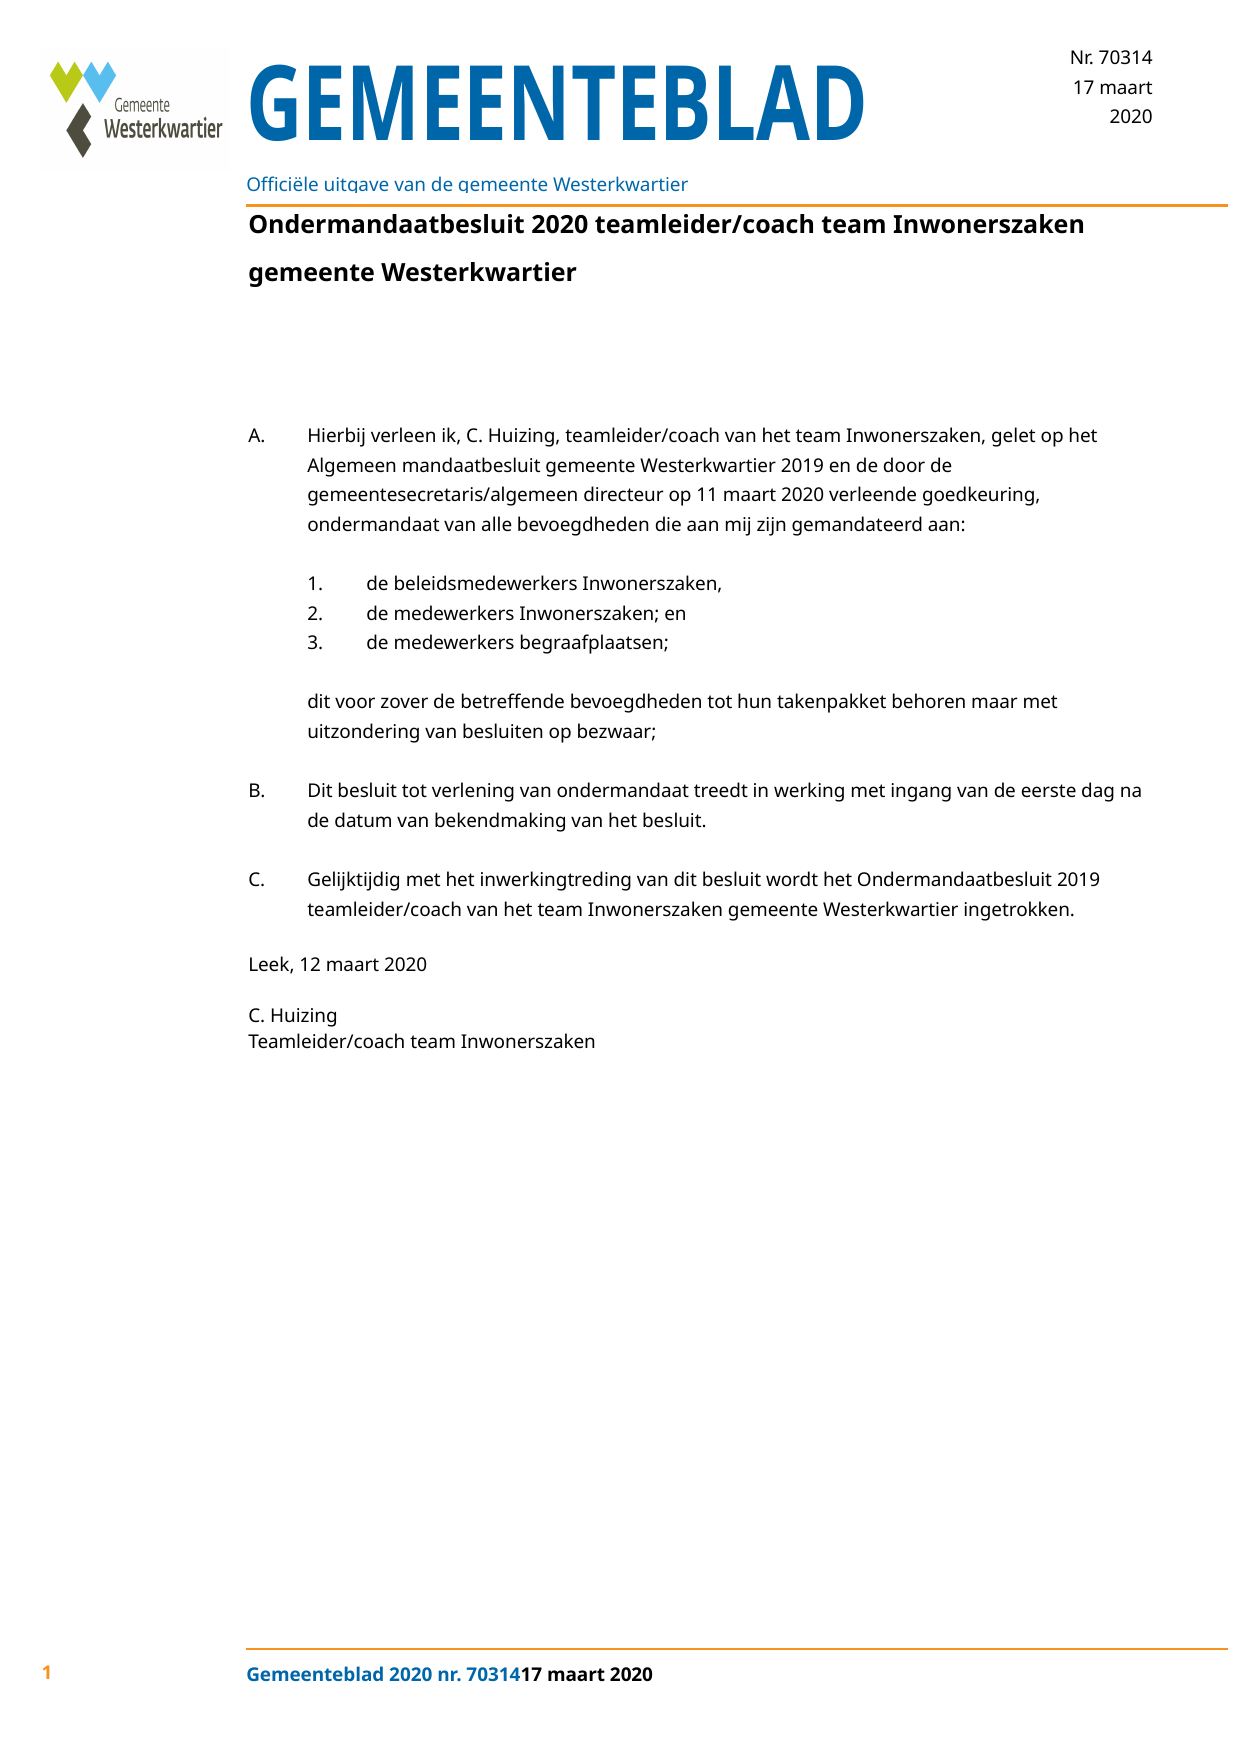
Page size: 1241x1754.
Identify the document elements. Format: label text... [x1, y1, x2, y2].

text C. Huizing [248, 1003, 1152, 1028]
picture [41, 47, 231, 172]
list de medewerkers begraafplaatsen; [307, 629, 1152, 655]
text Ondermandaatbesluit 2020 teamleider/coach team Inwonerszaken gemeente Westerkwartier [248, 207, 1152, 288]
list de beleidsmedewerkers Inwonerszaken, [307, 570, 1152, 596]
text Teamleider/coach team Inwonerszaken [248, 1028, 1152, 1054]
list Hierbij verleen ik, C. Huizing, teamleider/coach van het team Inwonerszaken, gelet op het Algemeen mandaatbesluit gemeente Westerkwartier 2019 en de door de gemeentesecretaris/algemeen directeur op 11 maart 2020 verleende goedkeuring, ondermandaat van alle bevoegdheden die aan mij zijn gemandateerd aan: [248, 422, 1152, 537]
list Gelijktijdig met het inwerkingtreding van dit besluit wordt het Ondermandaatbesluit 2019 teamleider/coach van het team Inwonerszaken gemeente Westerkwartier ingetrokken. [248, 866, 1152, 922]
list dit voor zover de betreffende bevoegdheden tot hun takenpakket behoren maar met uitzondering van besluiten op bezwaar; [248, 689, 1152, 744]
list de medewerkers Inwonerszaken; en [307, 600, 1152, 626]
text Leek, 12 maart 2020 [248, 951, 1152, 977]
list Dit besluit tot verlening van ondermandaat treedt in werking met ingang van de eerste dag na de datum van bekendmaking van het besluit. [248, 777, 1152, 833]
